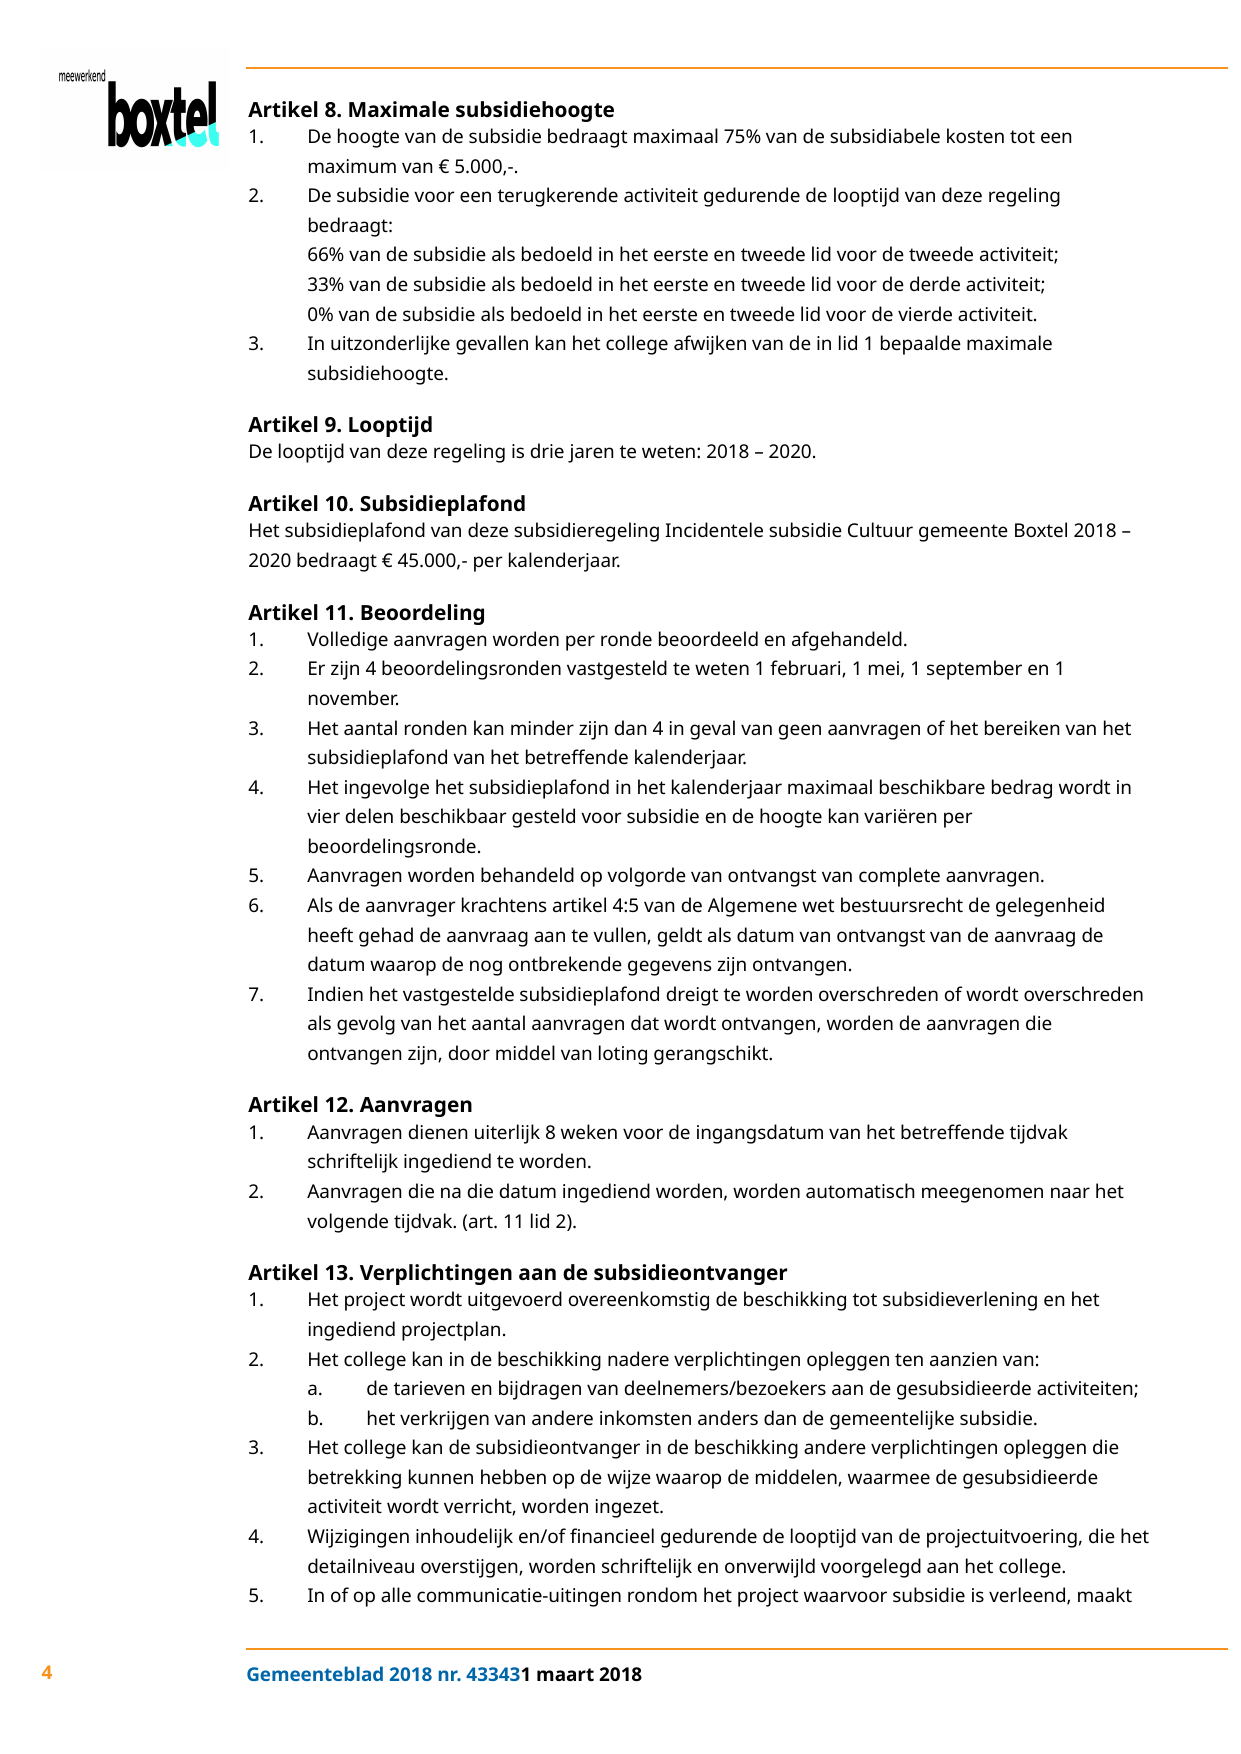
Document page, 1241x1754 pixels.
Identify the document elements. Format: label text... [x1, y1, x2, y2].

list Er zijn 4 beoordelingsronden vastgesteld te weten 1 februari, 1 mei, 1 september en 1 november. [248, 656, 1152, 711]
text Artikel 11. Beoordeling [248, 598, 1152, 626]
list Wijzigingen inhoudelijk en/of financieel gedurende de looptijd van de projectuitvoering, die het detailniveau overstijgen, worden schriftelijk en onverwijld voorgelegd aan het college. [248, 1523, 1152, 1579]
list Het project wordt uitgevoerd overeenkomstig de beschikking tot subsidieverlening en het ingediend projectplan. [248, 1287, 1152, 1342]
list 66% van de subsidie als bedoeld in het eerste en tweede lid voor de tweede activiteit; [248, 242, 1152, 267]
text Artikel 12. Aanvragen [248, 1091, 1152, 1119]
list Het college kan de subsidieontvanger in de beschikking andere verplichtingen opleggen die betrekking kunnen hebben op de wijze waarop de middelen, waarmee de gesubsidieerde activiteit wordt verricht, worden ingezet. [248, 1434, 1152, 1519]
list De hoogte van de subsidie bedraagt maximaal 75% van de subsidiabele kosten tot een maximum van € 5.000,-. [248, 123, 1152, 178]
list Het ingevolge het subsidieplafond in het kalenderjaar maximaal beschikbare bedrag wordt in vier delen beschikbaar gesteld voor subsidie en de hoogte kan variëren per beoordelingsronde. [248, 774, 1152, 859]
list In of op alle communicatie-uitingen rondom het project waarvoor subsidie is verleend, maakt [248, 1582, 1152, 1608]
text Artikel 10. Subsidieplafond [248, 489, 1152, 518]
picture [41, 47, 231, 172]
list In uitzonderlijke gevallen kan het college afwijken van de in lid 1 bepaalde maximale subsidiehoogte. [248, 330, 1152, 386]
list De subsidie voor een terugkerende activiteit gedurende de looptijd van deze regeling bedraagt: [248, 182, 1152, 238]
list Aanvragen dienen uiterlijk 8 weken voor de ingangsdatum van het betreffende tijdvak schriftelijk ingediend te worden. [248, 1119, 1152, 1174]
list Volledige aanvragen worden per ronde beoordeeld en afgehandeld. [248, 626, 1152, 652]
list Indien het vastgestelde subsidieplafond dreigt te worden overschreden of wordt overschreden als gevolg van het aantal aanvragen dat wordt ontvangen, worden de aanvragen die ontvangen zijn, door middel van loting gerangschikt. [248, 981, 1152, 1066]
text De looptijd van deze regeling is drie jaren te weten: 2018 – 2020. [248, 439, 1152, 464]
list Het aantal ronden kan minder zijn dan 4 in geval van geen aanvragen of het bereiken van het subsidieplafond van het betreffende kalenderjaar. [248, 715, 1152, 770]
text Artikel 8. Maximale subsidiehoogte [248, 95, 1152, 123]
list het verkrijgen van andere inkomsten anders dan de gemeentelijke subsidie. [307, 1405, 1152, 1431]
list Aanvragen die na die datum ingediend worden, worden automatisch meegenomen naar het volgende tijdvak. (art. 11 lid 2). [248, 1178, 1152, 1233]
list Aanvragen worden behandeld op volgorde van ontvangst van complete aanvragen. [248, 863, 1152, 888]
list 0% van de subsidie als bedoeld in het eerste en tweede lid voor de vierde activiteit. [248, 301, 1152, 326]
list Het college kan in de beschikking nadere verplichtingen opleggen ten aanzien van: [248, 1346, 1152, 1372]
list Als de aanvrager krachtens artikel 4:5 van de Algemene wet bestuursrecht de gelegenheid heeft gehad de aanvraag aan te vullen, geldt als datum van ontvangst van de aanvraag de datum waarop de nog ontbrekende gegevens zijn ontvangen. [248, 892, 1152, 977]
list de tarieven en bijdragen van deelnemers/bezoekers aan de gesubsidieerde activiteiten; [307, 1375, 1152, 1401]
text Artikel 9. Looptijd [248, 410, 1152, 439]
list 33% van de subsidie als bedoeld in het eerste en tweede lid voor de derde activiteit; [248, 271, 1152, 297]
text Artikel 13. Verplichtingen aan de subsidieontvanger [248, 1258, 1152, 1287]
text Het subsidieplafond van deze subsidieregeling Incidentele subsidie Cultuur gemeente Boxtel 2018 – 2020 bedraagt € 45.000,- per kalenderjaar. [248, 518, 1152, 573]
